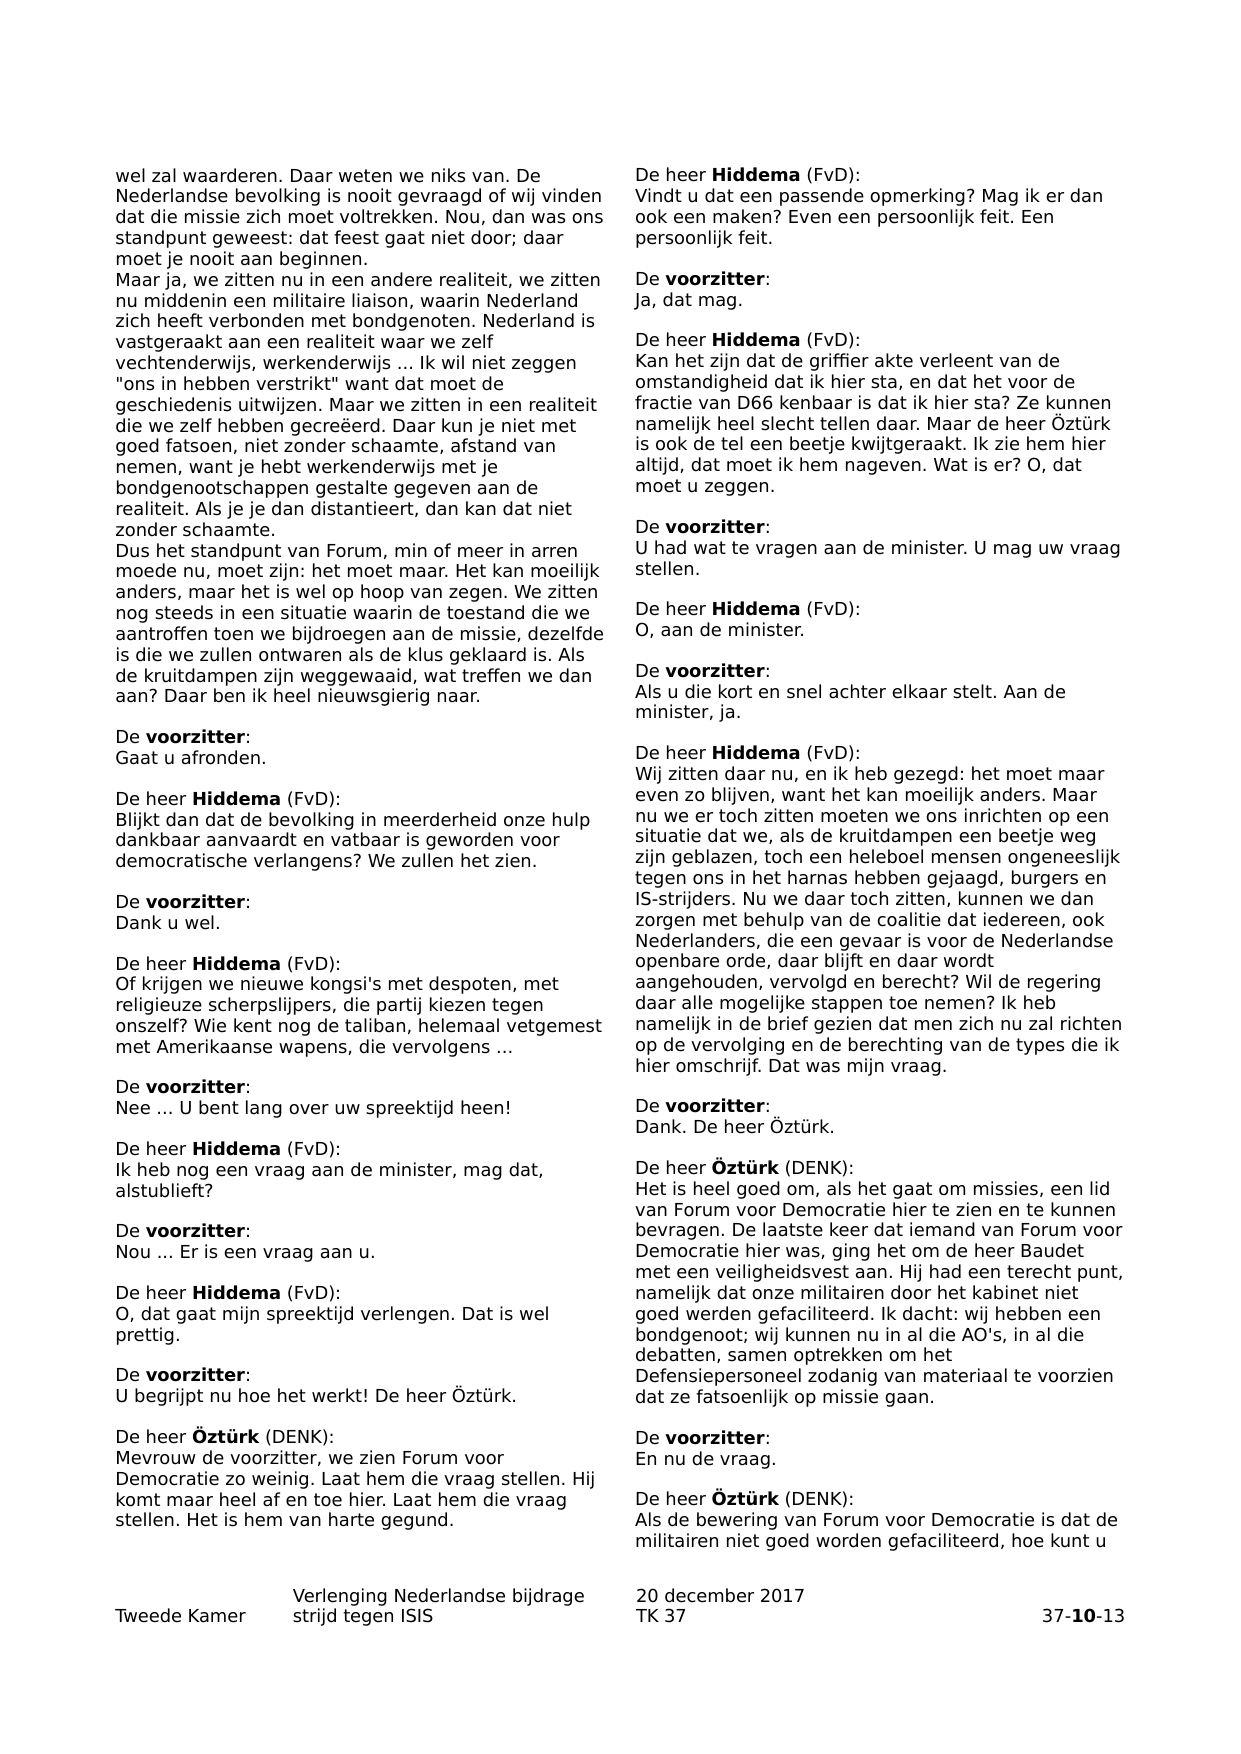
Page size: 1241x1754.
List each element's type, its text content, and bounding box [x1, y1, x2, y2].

text Maar ja, we zitten nu in een andere realiteit, we zitten nu middenin een militaire liaison, waarin Nederland zich heeft verbonden met bondgenoten. Nederland is vastgeraakt aan een realiteit waar we zelf vechtenderwijs, werkenderwijs ... Ik wil niet zeggen "ons in hebben verstrikt" want dat moet de geschiedenis uitwijzen. Maar we zitten in een realiteit die we zelf hebben gecreëerd. Daar kun je niet met goed fatsoen, niet zonder schaamte, afstand van nemen, want je hebt werkenderwijs met je bondgenootschappen gestalte gegeven aan de realiteit. Als je je dan distantieert, dan kan dat niet zonder schaamte. [115, 269, 605, 540]
text De heer Öztürk (DENK): [115, 1427, 605, 1448]
text Ik heb nog een vraag aan de minister, mag dat, alstublieft? [115, 1160, 605, 1201]
text De heer Hiddema (FvD): [635, 599, 1125, 620]
text De heer Hiddema (FvD): [635, 330, 1125, 351]
text Kan het zijn dat de griffier akte verleent van de omstandigheid dat ik hier sta, en dat het voor de fractie van D66 kenbaar is dat ik hier sta? Ze kunnen namelijk heel slecht tellen daar. Maar de heer Öztürk is ook de tel een beetje kwijtgeraakt. Ik zie hem hier altijd, dat moet ik hem nageven. Wat is er? O, dat moet u zeggen. [635, 351, 1125, 497]
text De heer Hiddema (FvD): [115, 1283, 605, 1304]
text De voorzitter: [635, 1428, 1125, 1448]
text Mevrouw de voorzitter, we zien Forum voor Democratie zo weinig. Laat hem die vraag stellen. Hij komt maar heel af en toe hier. Laat hem die vraag stellen. Het is hem van harte gegund. [115, 1448, 605, 1531]
text De voorzitter: [635, 517, 1125, 537]
text U begrijpt nu hoe het werkt! De heer Öztürk. [115, 1386, 605, 1407]
text De voorzitter: [635, 1096, 1125, 1117]
text De heer Hiddema (FvD): [635, 165, 1125, 186]
text De voorzitter: [115, 1221, 605, 1242]
text De heer Öztürk (DENK): [635, 1489, 1125, 1510]
text Vindt u dat een passende opmerking? Mag ik er dan ook een maken? Even een persoonlijk feit. Een persoonlijk feit. [635, 186, 1125, 248]
text Als de bewering van Forum voor Democratie is dat de militairen niet goed worden gefaciliteerd, hoe kunt u [635, 1510, 1125, 1552]
text Het is heel goed om, als het gaat om missies, een lid van Forum voor Democratie hier te zien en te kunnen bevragen. De laatste keer dat iemand van Forum voor Democratie hier was, ging het om de heer Baudet met een veiligheidsvest aan. Hij had een terecht punt, namelijk dat onze militairen door het kabinet niet goed werden gefaciliteerd. Ik dacht: wij hebben een bondgenoot; wij kunnen nu in al die AO's, in al die debatten, samen optrekken om het Defensiepersoneel zodanig van materiaal te voorzien dat ze fatsoenlijk op missie gaan. [635, 1178, 1125, 1408]
text De voorzitter: [115, 727, 605, 748]
text O, aan de minister. [635, 620, 1125, 641]
text O, dat gaat mijn spreektijd verlengen. Dat is wel prettig. [115, 1304, 605, 1345]
text wel zal waarderen. Daar weten we niks van. De Nederlandse bevolking is nooit gevraagd of wij vinden dat die missie zich moet voltrekken. Nou, dan was ons standpunt geweest: dat feest gaat niet door; daar moet je nooit aan beginnen. [115, 165, 605, 269]
text Ja, dat mag. [635, 289, 1125, 310]
text De heer Hiddema (FvD): [635, 743, 1125, 764]
text Als u die kort en snel achter elkaar stelt. Aan de minister, ja. [635, 681, 1125, 723]
text Dank u wel. [115, 912, 605, 933]
text De voorzitter: [635, 661, 1125, 681]
text Nou ... Er is een vraag aan u. [115, 1242, 605, 1263]
text En nu de vraag. [635, 1448, 1125, 1469]
text De voorzitter: [635, 268, 1125, 289]
text Wij zitten daar nu, en ik heb gezegd: het moet maar even zo blijven, want het kan moeilijk anders. Maar nu we er toch zitten moeten we ons inrichten op een situatie dat we, als de kruitdampen een beetje weg zijn geblazen, toch een heleboel mensen ongeneeslijk tegen ons in het harnas hebben gejaagd, burgers en IS-strijders. Nu we daar toch zitten, kunnen we dan zorgen met behulp van de coalitie dat iedereen, ook Nederlanders, die een gevaar is voor de Nederlandse openbare orde, daar blijft en daar wordt aangehouden, vervolgd en berecht? Wil de regering daar alle mogelijke stappen toe nemen? Ik heb namelijk in de brief gezien dat men zich nu zal richten op de vervolging en de berechting van de types die ik hier omschrijf. Dat was mijn vraag. [635, 764, 1125, 1076]
text Blijkt dan dat de bevolking in meerderheid onze hulp dankbaar aanvaardt en vatbaar is geworden voor democratische verlangens? We zullen het zien. [115, 809, 605, 872]
text Of krijgen we nieuwe kongsi's met despoten, met religieuze scherpslijpers, die partij kiezen tegen onszelf? Wie kent nog de taliban, helemaal vetgemest met Amerikaanse wapens, die vervolgens ... [115, 974, 605, 1057]
text De heer Hiddema (FvD): [115, 953, 605, 974]
text Dus het standpunt van Forum, min of meer in arren moede nu, moet zijn: het moet maar. Het kan moeilijk anders, maar het is wel op hoop van zegen. We zitten nog steeds in een situatie waarin de toestand die we aantroffen toen we bijdroegen aan de missie, dezelfde is die we zullen ontwaren als de klus geklaard is. Als de kruitdampen zijn weggewaaid, wat treffen we dan aan? Daar ben ik heel nieuwsgierig naar. [115, 540, 605, 707]
text De voorzitter: [115, 1365, 605, 1386]
text U had wat te vragen aan de minister. U mag uw vraag stellen. [635, 537, 1125, 579]
text De heer Hiddema (FvD): [115, 788, 605, 809]
text Dank. De heer Öztürk. [635, 1117, 1125, 1138]
text De voorzitter: [115, 892, 605, 912]
text De voorzitter: [115, 1077, 605, 1098]
text Gaat u afronden. [115, 748, 605, 768]
text De heer Öztürk (DENK): [635, 1158, 1125, 1178]
text Nee ... U bent lang over uw spreektijd heen! [115, 1098, 605, 1119]
text De heer Hiddema (FvD): [115, 1139, 605, 1160]
